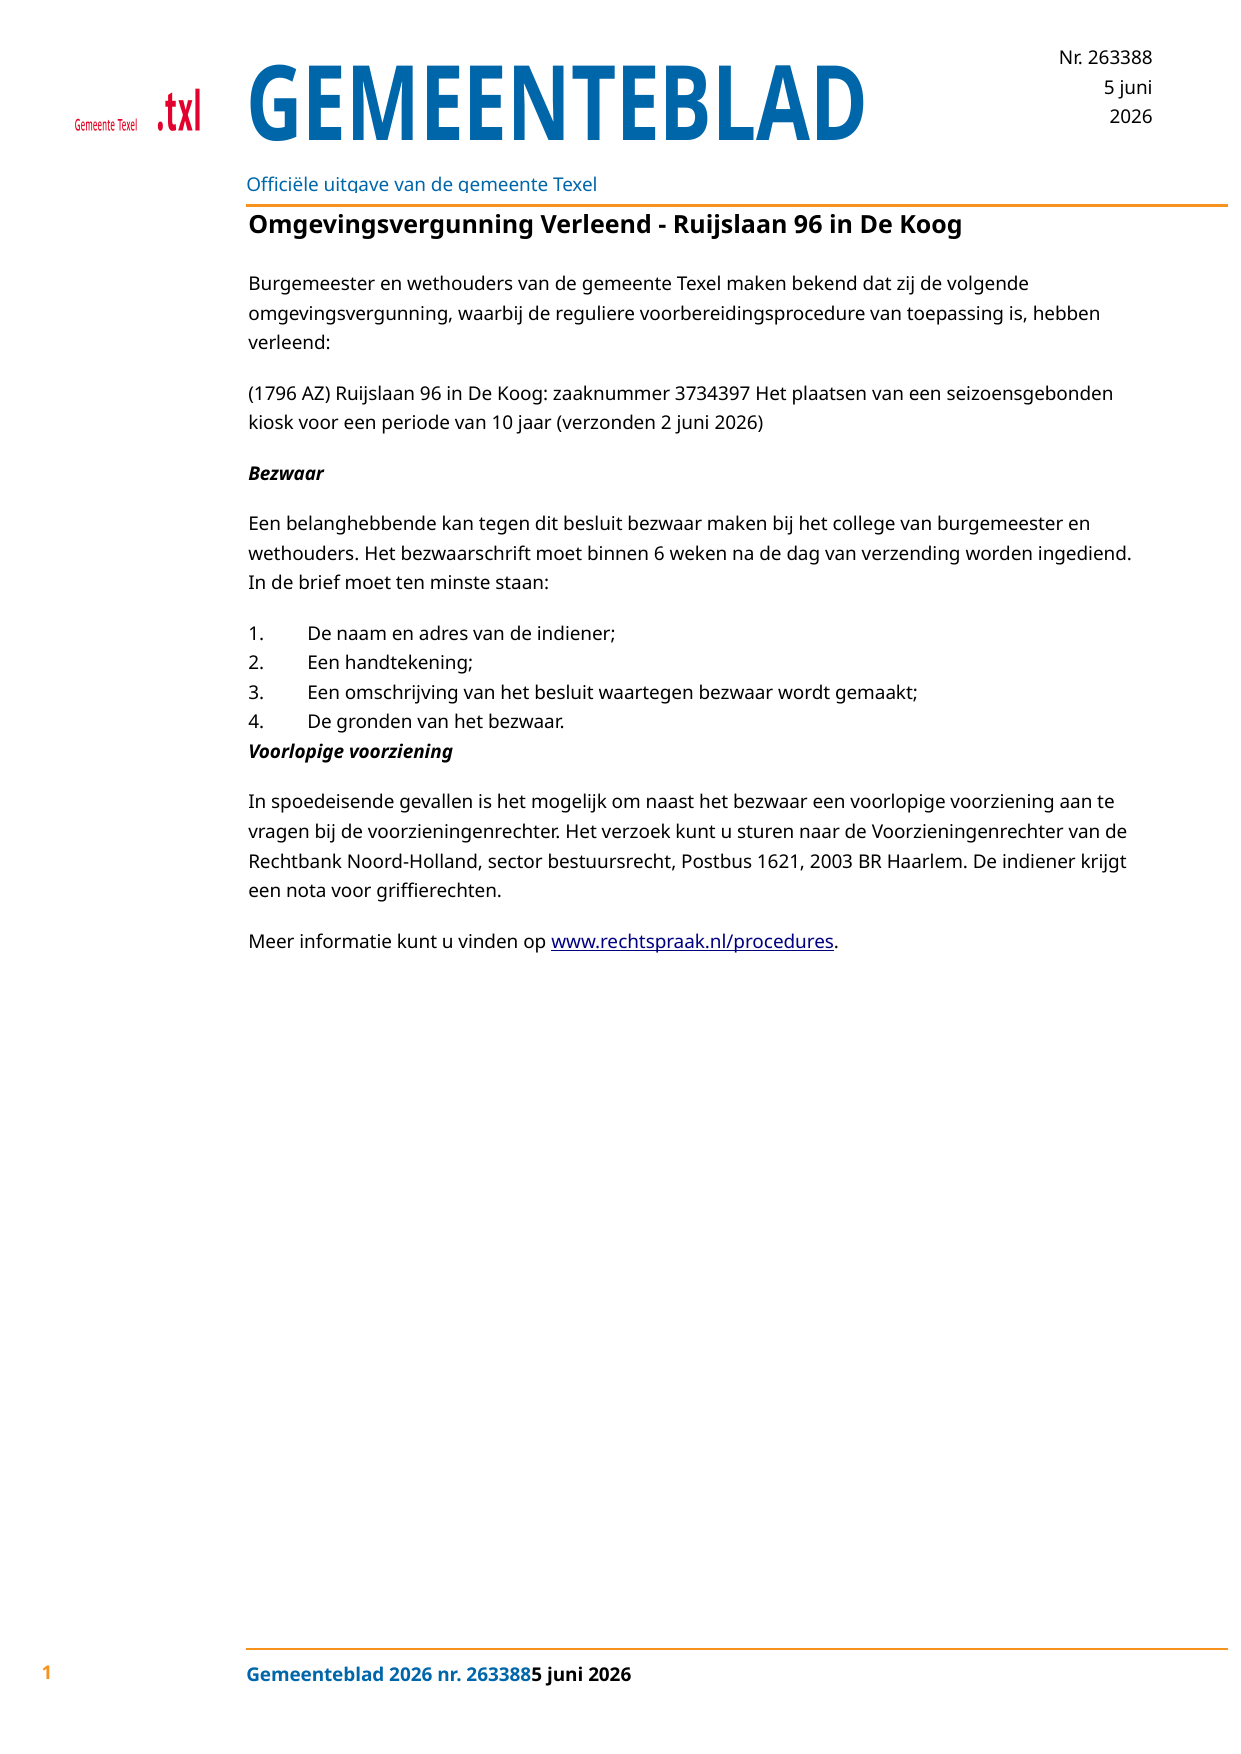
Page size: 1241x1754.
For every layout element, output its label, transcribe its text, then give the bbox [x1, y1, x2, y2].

text Bezwaar [248, 460, 1152, 486]
list Een handtekening; [248, 649, 1152, 675]
text Meer informatie kunt u vinden op www.rechtspraak.nl/procedures. [248, 928, 1152, 953]
list De gronden van het bezwaar. [248, 709, 1152, 734]
text Voorlopige voorziening [248, 738, 1152, 764]
text Burgemeester en wethouders van de gemeente Texel maken bekend dat zij de volgende omgevingsvergunning, waarbij de reguliere voorbereidingsprocedure van toepassing is, hebben verleend: [248, 270, 1152, 355]
text (1796 AZ) Ruijslaan 96 in De Koog: zaaknummer 3734397 Het plaatsen van een seizoensgebonden kiosk voor een periode van 10 jaar (verzonden 2 juni 2026) [248, 380, 1152, 435]
text Een belanghebbende kan tegen dit besluit bezwaar maken bij het college van burgemeester en wethouders. Het bezwaarschrift moet binnen 6 weken na de dag van verzending worden ingediend. In de brief moet ten minste staan: [248, 510, 1152, 595]
text Omgevingsvergunning Verleend - Ruijslaan 96 in De Koog [248, 207, 1152, 241]
picture [41, 47, 231, 172]
list Een omschrijving van het besluit waartegen bezwaar wordt gemaakt; [248, 679, 1152, 705]
list De naam en adres van de indiener; [248, 620, 1152, 646]
text In spoedeisende gevallen is het mogelijk om naast het bezwaar een voorlopige voorziening aan te vragen bij de voorzieningenrechter. Het verzoek kunt u sturen naar de Voorzieningenrechter van de Rechtbank Noord-Holland, sector bestuursrecht, Postbus 1621, 2003 BR Haarlem. De indiener krijgt een nota voor griffierechten. [248, 789, 1152, 903]
